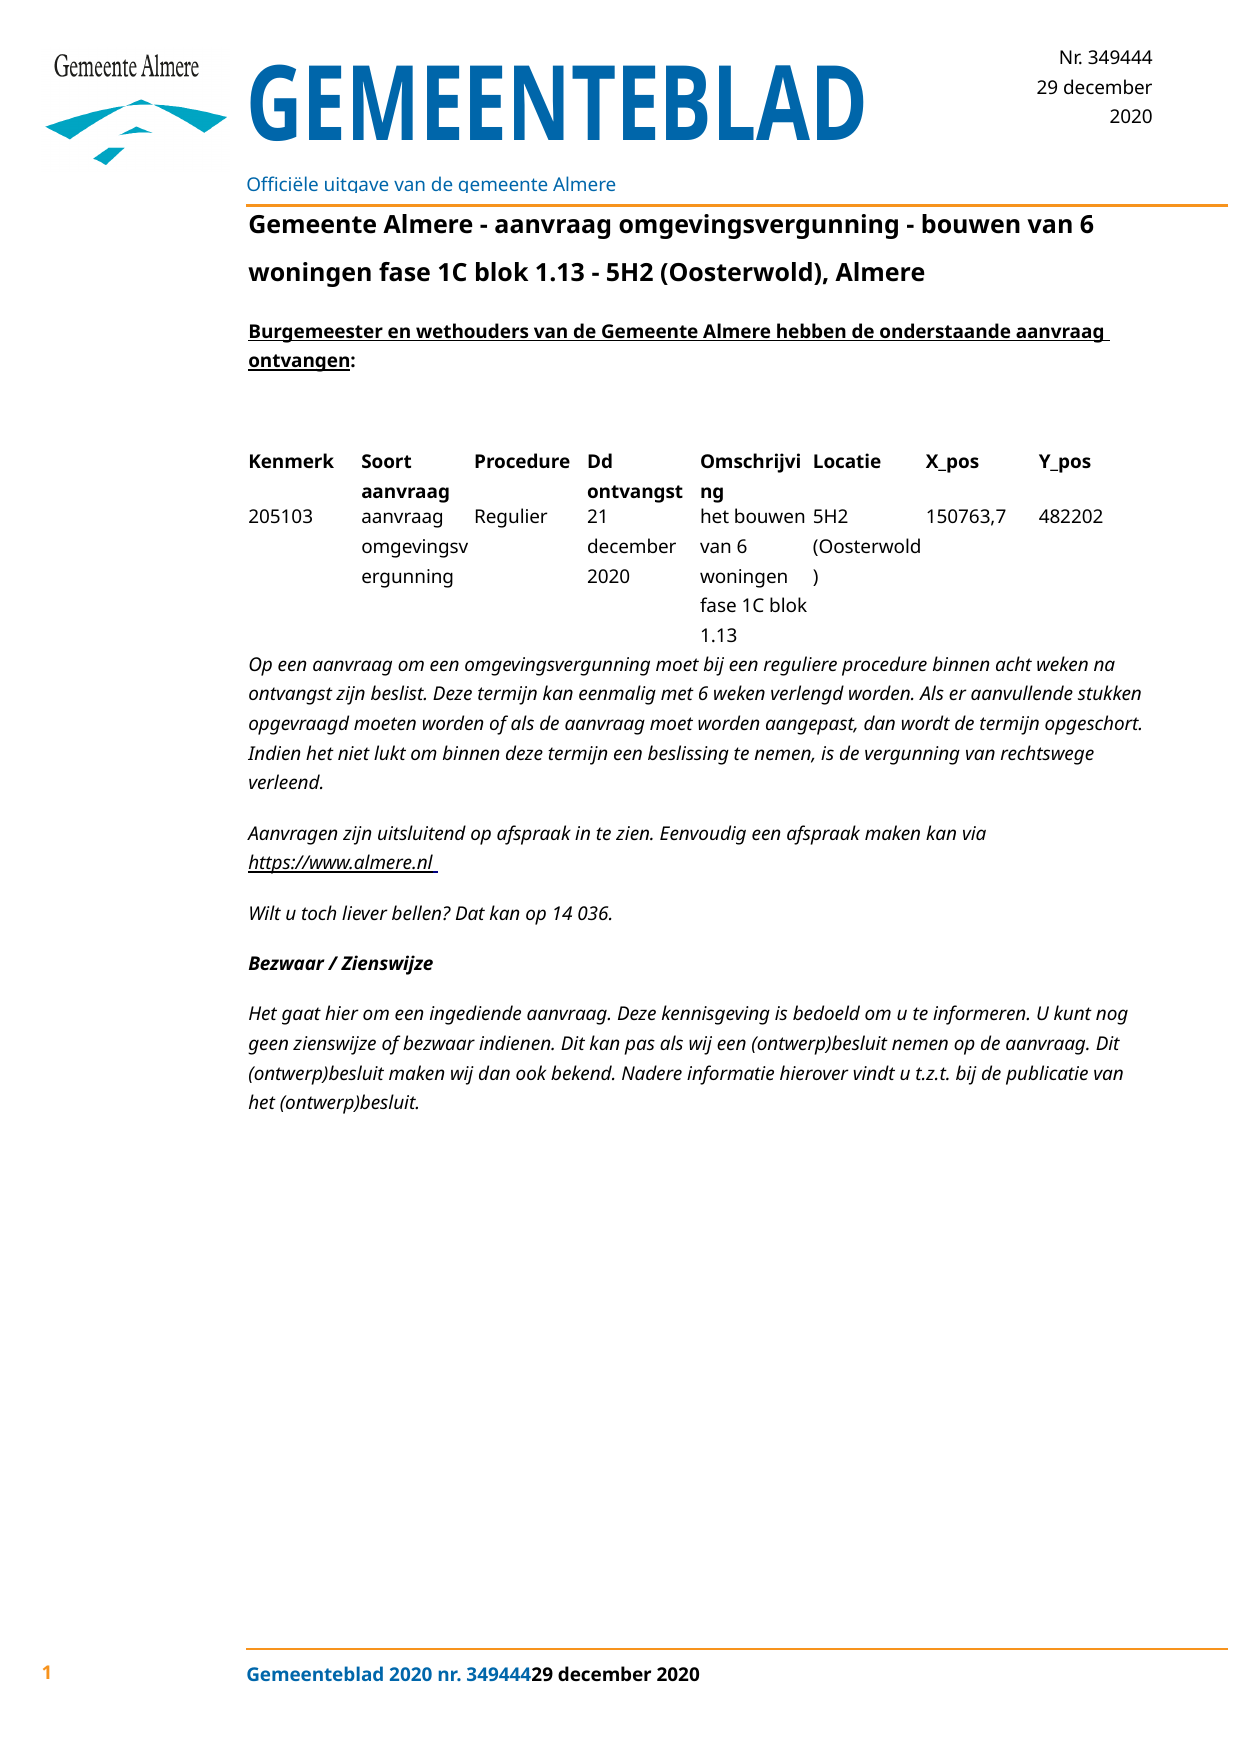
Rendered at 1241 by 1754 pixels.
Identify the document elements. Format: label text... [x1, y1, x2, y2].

table_cell het bouwen van 6 woningen fase 1C blok 1.13 [700, 504, 813, 648]
table_header Locatie [813, 449, 926, 504]
table_header Soort aanvraag [361, 449, 474, 504]
table_header Procedure [474, 449, 587, 504]
table_header Y_pos [1039, 449, 1152, 504]
text Het gaat hier om een ingediende aanvraag. Deze kennisgeving is bedoeld om u te informeren. U kunt nog geen zienswijze of bezwaar indienen. Dit kan pas als wij een (ontwerp)besluit nemen op de aanvraag. Dit (ontwerp)besluit maken wij dan ook bekend. Nadere informatie hierover vindt u t.z.t. bij de publicatie van het (ontwerp)besluit. [248, 1001, 1152, 1115]
picture [41, 47, 231, 172]
table_cell Regulier [474, 504, 587, 648]
text Aanvragen zijn uitsluitend op afspraak in te zien. Eenvoudig een afspraak maken kan via https://www.almere.nl [248, 820, 1152, 875]
table_cell 21 december 2020 [587, 504, 700, 648]
text Gemeente Almere - aanvraag omgevingsvergunning - bouwen van 6 woningen fase 1C blok 1.13 - 5H2 (Oosterwold), Almere [248, 207, 1152, 288]
table_cell aanvraag omgevingsvergunning [361, 504, 474, 648]
text Burgemeester en wethouders van de Gemeente Almere hebben de onderstaande aanvraag ontvangen: [248, 318, 1152, 373]
text Bezwaar / Zienswijze [248, 950, 1152, 976]
table_cell 5H2 (Oosterwold) [813, 504, 926, 648]
table_header Dd ontvangst [587, 449, 700, 504]
table_cell 205103 [248, 504, 361, 648]
table_header X_pos [926, 449, 1038, 504]
text Op een aanvraag om een omgevingsvergunning moet bij een reguliere procedure binnen acht weken na ontvangst zijn beslist. Deze termijn kan eenmalig met 6 weken verlengd worden. Als er aanvullende stukken opgevraagd moeten worden of als de aanvraag moet worden aangepast, dan wordt de termijn opgeschort. Indien het niet lukt om binnen deze termijn een beslissing te nemen, is de vergunning van rechtswege verleend. [248, 651, 1152, 795]
table_header Kenmerk [248, 449, 361, 504]
table_header Omschrijving [700, 449, 813, 504]
table_cell 482202 [1039, 504, 1152, 648]
text Wilt u toch liever bellen? Dat kan op 14 036. [248, 900, 1152, 926]
table_cell 150763,7 [926, 504, 1038, 648]
